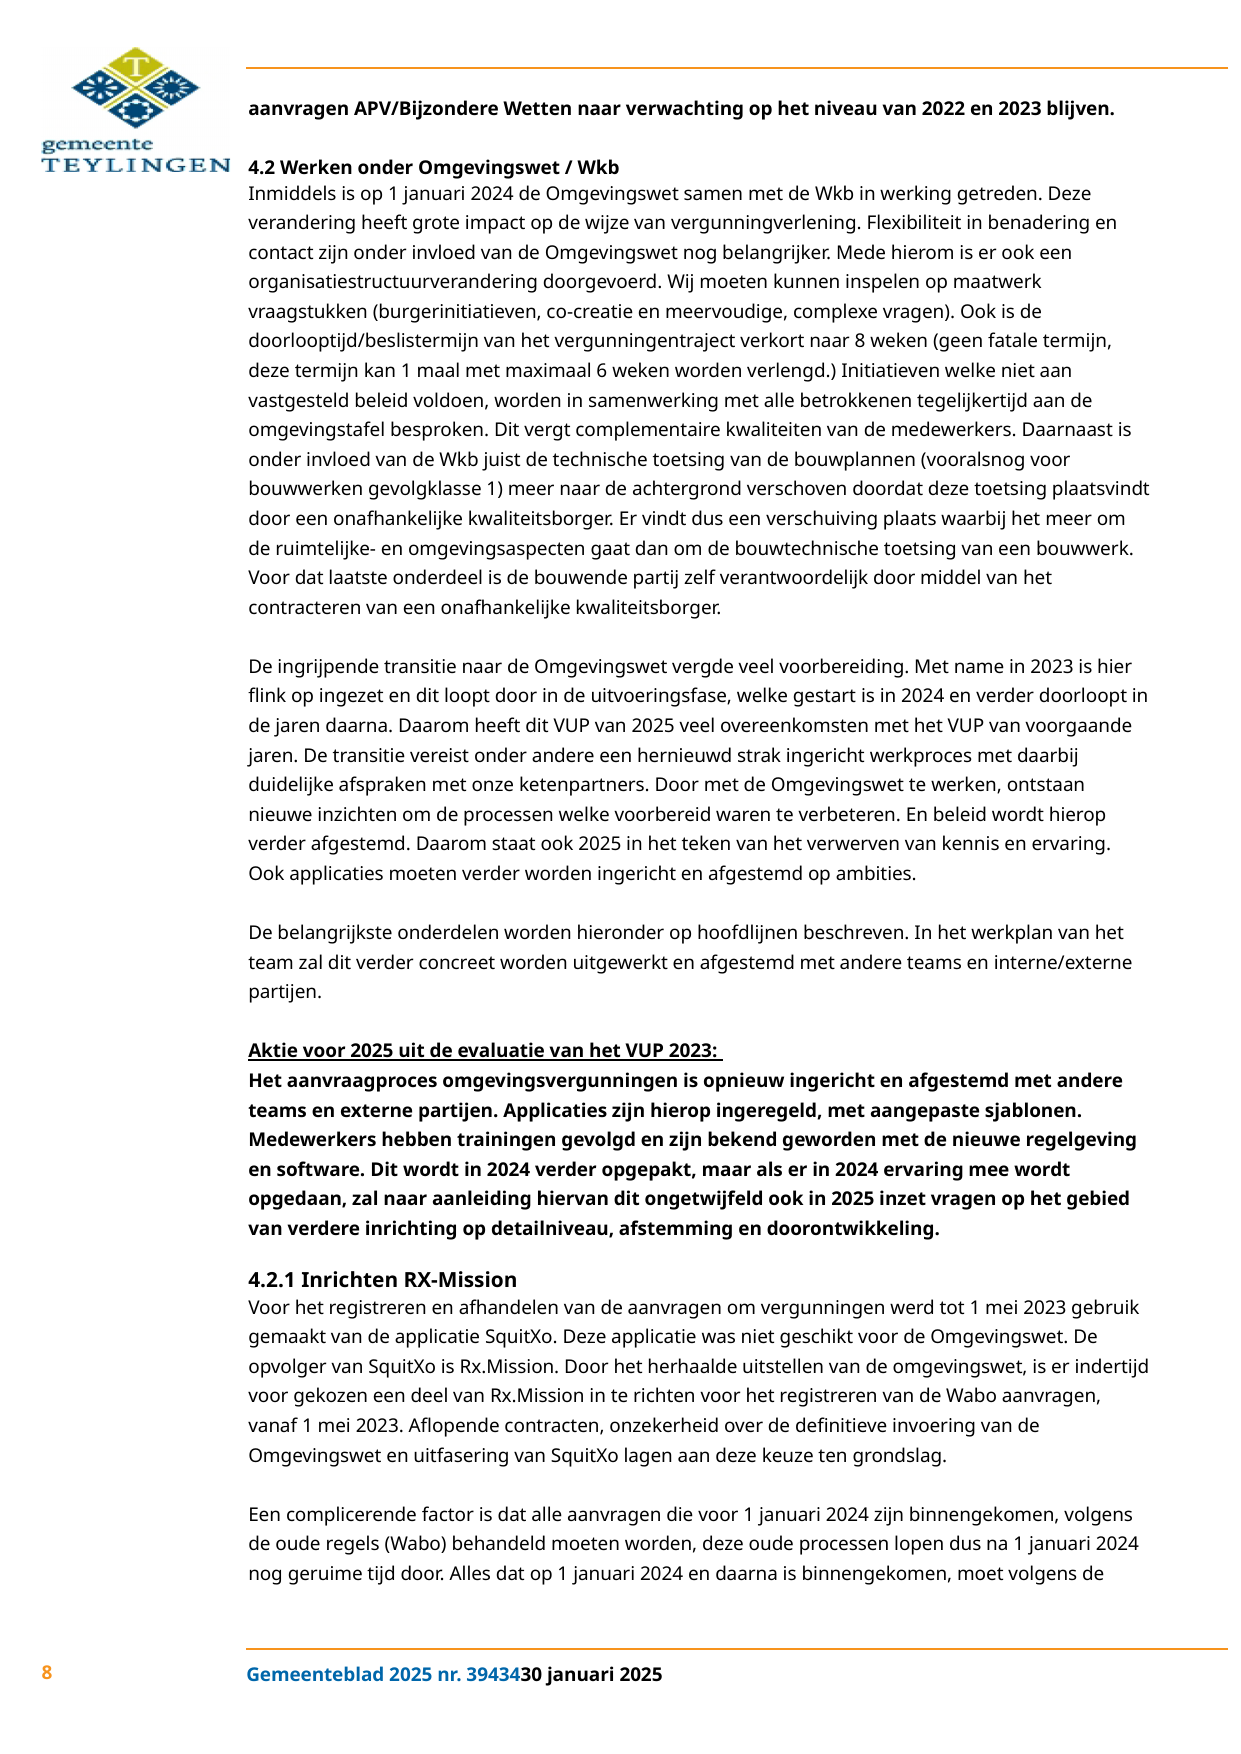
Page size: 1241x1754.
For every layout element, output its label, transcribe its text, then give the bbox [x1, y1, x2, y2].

text Inmiddels is op 1 januari 2024 de Omgevingswet samen met de Wkb in werking getreden. Deze verandering heeft grote impact op de wijze van vergunningverlening. Flexibiliteit in benadering en contact zijn onder invloed van de Omgevingswet nog belangrijker. Mede hierom is er ook een organisatiestructuurverandering doorgevoerd. Wij moeten kunnen inspelen op maatwerk vraagstukken (burgerinitiatieven, co-creatie en meervoudige, complexe vragen). Ook is de doorlooptijd/beslistermijn van het vergunningentraject verkort naar 8 weken (geen fatale termijn, deze termijn kan 1 maal met maximaal 6 weken worden verlengd.) Initiatieven welke niet aan vastgesteld beleid voldoen, worden in samenwerking met alle betrokkenen tegelijkertijd aan de omgevingstafel besproken. Dit vergt complementaire kwaliteiten van de medewerkers. Daarnaast is onder invloed van de Wkb juist de technische toetsing van de bouwplannen (vooralsnog voor bouwwerken gevolgklasse 1) meer naar de achtergrond verschoven doordat deze toetsing plaatsvindt door een onafhankelijke kwaliteitsborger. Er vindt dus een verschuiving plaats waarbij het meer om de ruimtelijke- en omgevingsaspecten gaat dan om de bouwtechnische toetsing van een bouwwerk. Voor dat laatste onderdeel is de bouwende partij zelf verantwoordelijk door middel van het contracteren van een onafhankelijke kwaliteitsborger. [248, 180, 1152, 619]
text De ingrijpende transitie naar de Omgevingswet vergde veel voorbereiding. Met name in 2023 is hier flink op ingezet en dit loopt door in de uitvoeringsfase, welke gestart is in 2024 en verder doorloopt in de jaren daarna. Daarom heeft dit VUP van 2025 veel overeenkomsten met het VUP van voorgaande jaren. De transitie vereist onder andere een hernieuwd strak ingericht werkproces met daarbij duidelijke afspraken met onze ketenpartners. Door met de Omgevingswet te werken, ontstaan nieuwe inzichten om de processen welke voorbereid waren te verbeteren. En beleid wordt hierop verder afgestemd. Daarom staat ook 2025 in het teken van het verwerven van kennis en ervaring. Ook applicaties moeten verder worden ingericht en afgestemd op ambities. [248, 653, 1152, 886]
text Aktie voor 2025 uit de evaluatie van het VUP 2023: [248, 1038, 1152, 1063]
text 4.2 Werken onder Omgevingswet / Wkb [248, 154, 1152, 180]
text Voor het registreren en afhandelen van de aanvragen om vergunningen werd tot 1 mei 2023 gebruik gemaakt van de applicatie SquitXo. Deze applicatie was niet geschikt voor de Omgevingswet. De opvolger van SquitXo is Rx.Mission. Door het herhaalde uitstellen van de omgevingswet, is er indertijd voor gekozen een deel van Rx.Mission in te richten voor het registreren van de Wabo aanvragen, vanaf 1 mei 2023. Aflopende contracten, onzekerheid over de definitieve invoering van de Omgevingswet en uitfasering van SquitXo lagen aan deze keuze ten grondslag. [248, 1294, 1152, 1468]
picture [41, 47, 231, 172]
text aanvragen APV/Bijzondere Wetten naar verwachting op het niveau van 2022 en 2023 blijven. [248, 95, 1152, 121]
text 4.2.1 Inrichten RX-Mission [248, 1266, 1152, 1294]
text Een complicerende factor is dat alle aanvragen die voor 1 januari 2024 zijn binnengekomen, volgens de oude regels (Wabo) behandeld moeten worden, deze oude processen lopen dus na 1 januari 2024 nog geruime tijd door. Alles dat op 1 januari 2024 en daarna is binnengekomen, moet volgens de [248, 1501, 1152, 1586]
text De belangrijkste onderdelen worden hieronder op hoofdlijnen beschreven. In het werkplan van het team zal dit verder concreet worden uitgewerkt en afgestemd met andere teams en interne/externe partijen. [248, 919, 1152, 1004]
text Het aanvraagproces omgevingsvergunningen is opnieuw ingericht en afgestemd met andere teams en externe partijen. Applicaties zijn hierop ingeregeld, met aangepaste sjablonen. Medewerkers hebben trainingen gevolgd en zijn bekend geworden met de nieuwe regelgeving en software. Dit wordt in 2024 verder opgepakt, maar als er in 2024 ervaring mee wordt opgedaan, zal naar aanleiding hiervan dit ongetwijfeld ook in 2025 inzet vragen op het gebied van verdere inrichting op detailniveau, afstemming en doorontwikkeling. [248, 1067, 1152, 1241]
